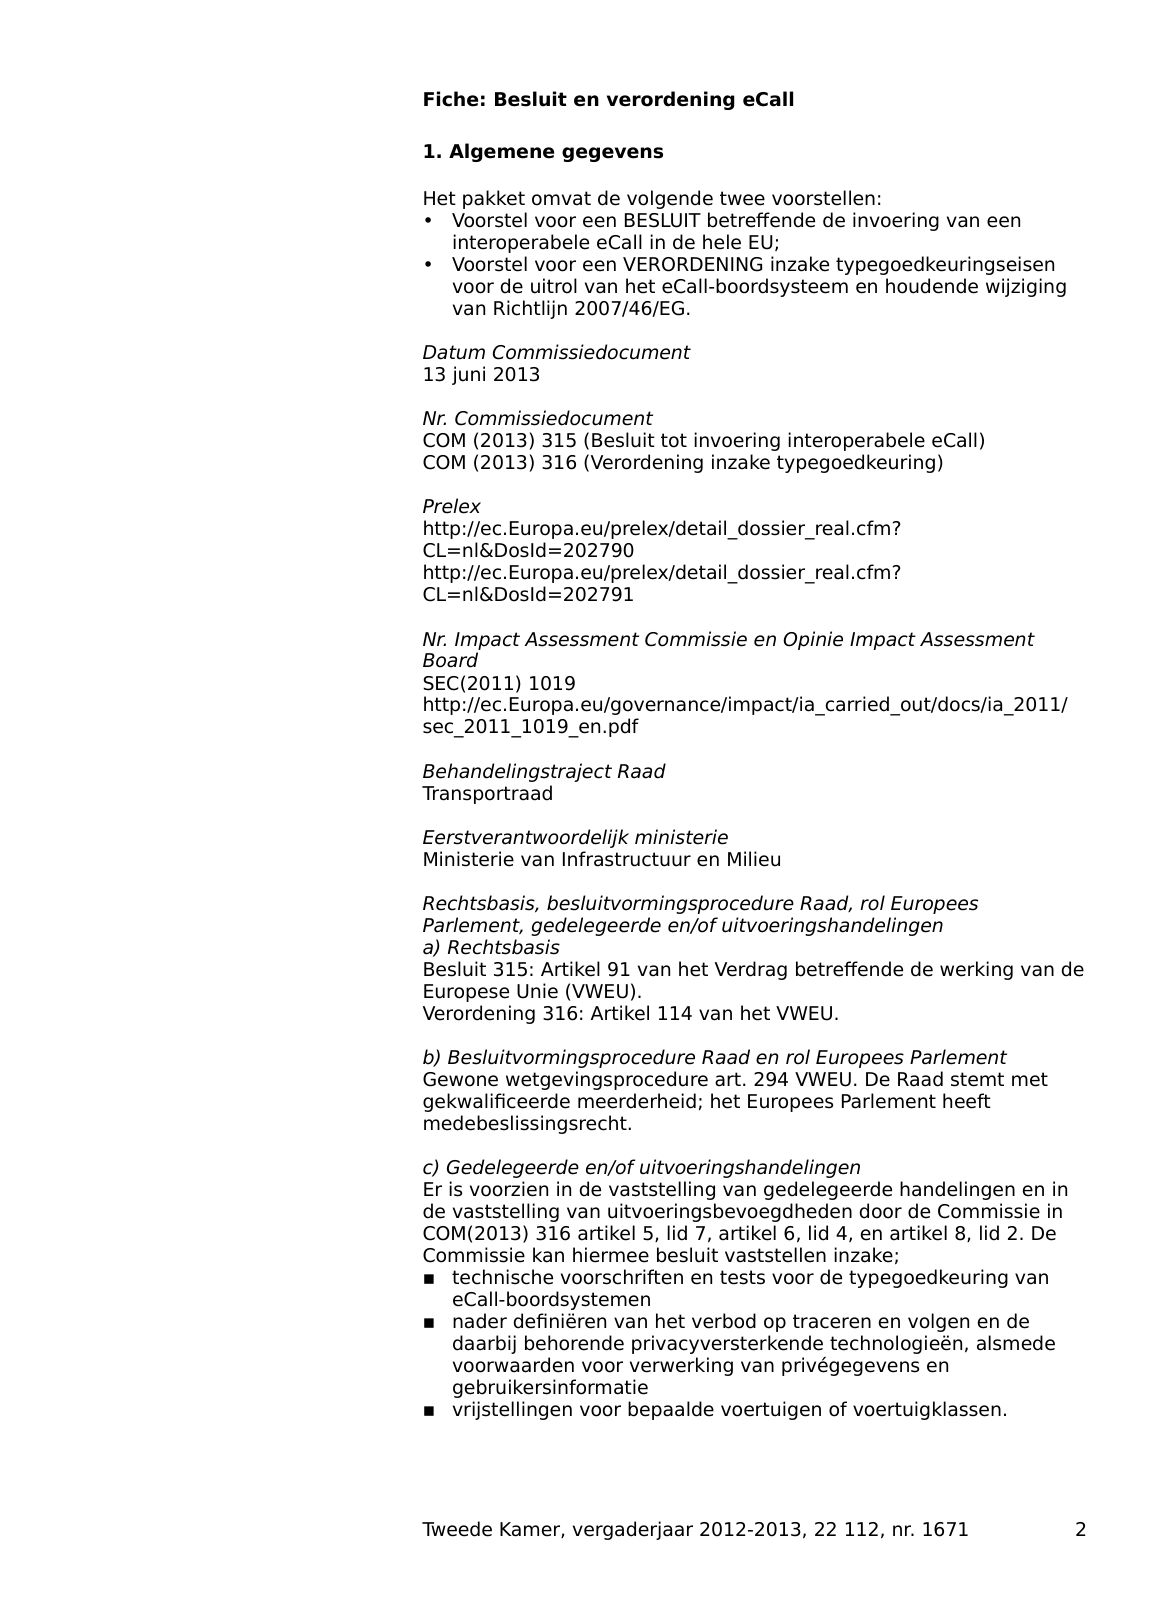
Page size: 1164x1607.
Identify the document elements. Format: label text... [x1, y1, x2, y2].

text Nr. Impact Assessment Commissie en Opinie Impact Assessment Board [422, 628, 1087, 672]
text Nr. Commissiedocument [422, 408, 1087, 430]
text Ministerie van Infrastructuur en Milieu [422, 849, 1087, 871]
text COM (2013) 316 (Verordening inzake typegoedkeuring) [422, 452, 1087, 474]
text COM (2013) 315 (Besluit tot invoering interoperabele eCall) [422, 430, 1087, 452]
text a) Rechtsbasis [422, 937, 1087, 959]
text Eerstverantwoordelijk ministerie [422, 827, 1087, 849]
text Gewone wetgevingsprocedure art. 294 VWEU. De Raad stemt met gekwalificeerde meerderheid; het Europees Parlement heeft medebeslissingsrecht. [422, 1069, 1087, 1135]
text Transportraad [422, 782, 1087, 804]
text Er is voorzien in de vaststelling van gedelegeerde handelingen en in de vaststelling van uitvoeringsbevoegdheden door de Commissie in COM(2013) 316 artikel 5, lid 7, artikel 6, lid 4, en artikel 8, lid 2. De Commissie kan hiermee besluit vaststellen inzake; [422, 1179, 1087, 1267]
text • Voorstel voor een BESLUIT betreffende de invoering van een interoperabele eCall in de hele EU; [422, 210, 1087, 254]
text ▪ technische voorschriften en tests voor de typegoedkeuring van eCall-boordsystemen [422, 1267, 1087, 1311]
subtitle 1. Algemene gegevens [422, 141, 1087, 163]
text Besluit 315: Artikel 91 van het Verdrag betreffende de werking van de Europese Unie (VWEU). [422, 959, 1087, 1003]
text 13 juni 2013 [422, 364, 1087, 386]
text • Voorstel voor een VERORDENING inzake typegoedkeuringseisen voor de uitrol van het eCall-boordsysteem en houdende wijziging van Richtlijn 2007/46/EG. [422, 254, 1087, 320]
text http://ec.Europa.eu/prelex/detail_dossier_real.cfm?CL=nl&DosId=202790 [422, 518, 1087, 562]
text Behandelingstraject Raad [422, 761, 1087, 782]
text ▪ vrijstellingen voor bepaalde voertuigen of voertuigklassen. [422, 1399, 1087, 1421]
text Prelex [422, 496, 1087, 518]
text Het pakket omvat de volgende twee voorstellen: [422, 188, 1087, 210]
text c) Gedelegeerde en/of uitvoeringshandelingen [422, 1157, 1087, 1179]
text SEC(2011) 1019 [422, 672, 1087, 694]
subtitle Fiche: Besluit en verordening eCall [422, 89, 1087, 111]
text Datum Commissiedocument [422, 342, 1087, 364]
text Verordening 316: Artikel 114 van het VWEU. [422, 1003, 1087, 1025]
text http://ec.Europa.eu/prelex/detail_dossier_real.cfm?CL=nl&DosId=202791 [422, 562, 1087, 606]
text http://ec.Europa.eu/governance/impact/ia_carried_out/docs/ia_2011/sec_2011_1019_en.pdf [422, 694, 1087, 738]
text ▪ nader definiëren van het verbod op traceren en volgen en de daarbij behorende privacyversterkende technologieën, alsmede voorwaarden voor verwerking van privégegevens en gebruikersinformatie [422, 1311, 1087, 1399]
text b) Besluitvormingsprocedure Raad en rol Europees Parlement [422, 1047, 1087, 1069]
text Rechtsbasis, besluitvormingsprocedure Raad, rol Europees Parlement, gedelegeerde en/of uitvoeringshandelingen [422, 893, 1087, 937]
